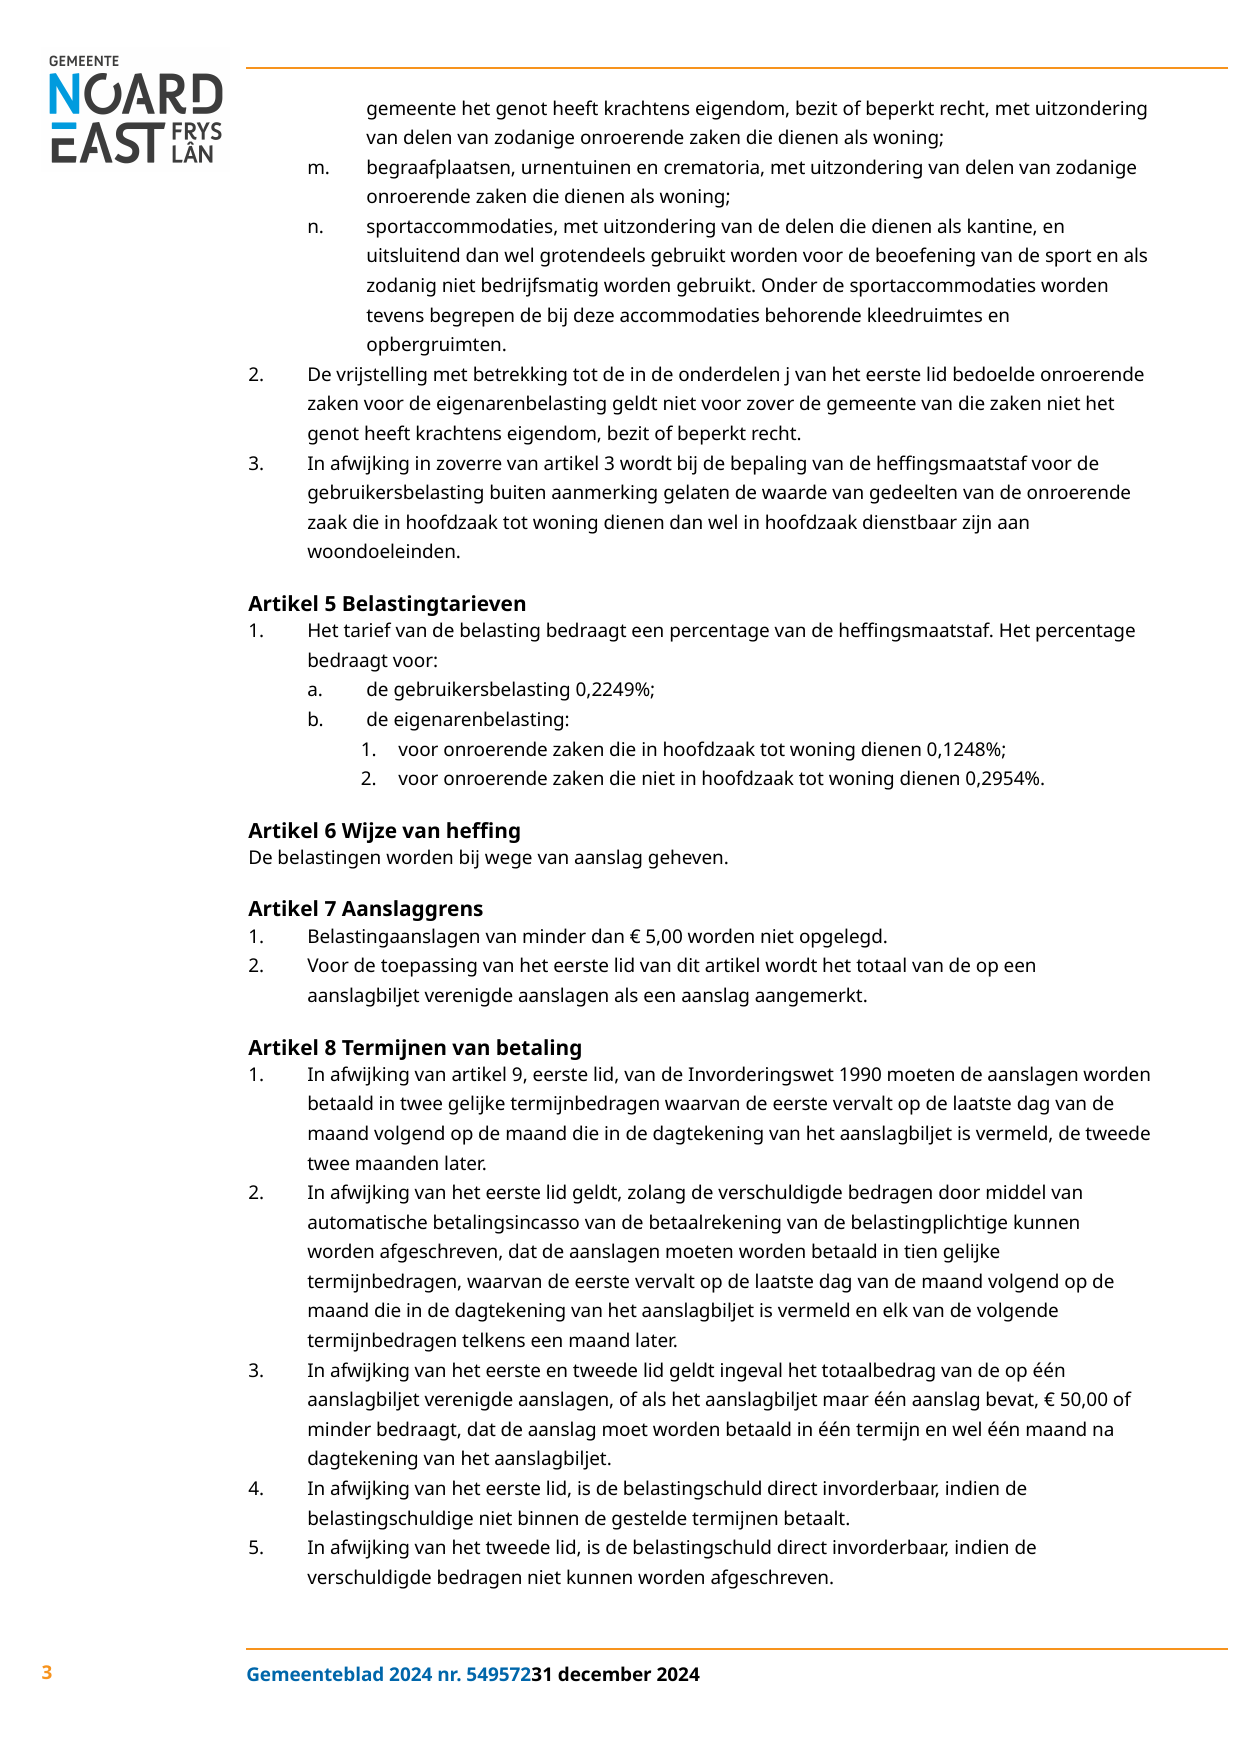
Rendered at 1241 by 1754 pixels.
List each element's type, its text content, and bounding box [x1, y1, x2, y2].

list In afwijking van het eerste en tweede lid geldt ingeval het totaalbedrag van de op één aanslagbiljet verenigde aanslagen, of als het aanslagbiljet maar één aanslag bevat, € 50,00 of minder bedraagt, dat de aanslag moet worden betaald in één termijn en wel één maand na dagtekening van het aanslagbiljet. [248, 1357, 1152, 1471]
picture [41, 47, 231, 172]
list Het tarief van de belasting bedraagt een percentage van de heffingsmaatstaf. Het percentage bedraagt voor: [248, 617, 1152, 673]
list In afwijking van artikel 9, eerste lid, van de Invorderingswet 1990 moeten de aanslagen worden betaald in twee gelijke termijnbedragen waarvan de eerste vervalt op de laatste dag van de maand volgend op de maand die in de dagtekening van het aanslagbiljet is vermeld, de tweede twee maanden later. [248, 1061, 1152, 1176]
text Artikel 5 Belastingtarieven [248, 589, 1152, 617]
list Voor de toepassing van het eerste lid van dit artikel wordt het totaal van de op een aanslagbiljet verenigde aanslagen als een aanslag aangemerkt. [248, 953, 1152, 1008]
list In afwijking in zoverre van artikel 3 wordt bij de bepaling van de heffingsmaatstaf voor de gebruikersbelasting buiten aanmerking gelaten de waarde van gedeelten van de onroerende zaak die in hoofdzaak tot woning dienen dan wel in hoofdzaak dienstbaar zijn aan woondoeleinden. [248, 450, 1152, 564]
list In afwijking van het eerste lid geldt, zolang de verschuldigde bedragen door middel van automatische betalingsincasso van de betaalrekening van de belastingplichtige kunnen worden afgeschreven, dat de aanslagen moeten worden betaald in tien gelijke termijnbedragen, waarvan de eerste vervalt op de laatste dag van de maand volgend op de maand die in de dagtekening van het aanslagbiljet is vermeld en elk van de volgende termijnbedragen telkens een maand later. [248, 1179, 1152, 1353]
text De belastingen worden bij wege van aanslag geheven. [248, 844, 1152, 870]
list De vrijstelling met betrekking tot de in de onderdelen j van het eerste lid bedoelde onroerende zaken voor de eigenarenbelasting geldt niet voor zover de gemeente van die zaken niet het genot heeft krachtens eigendom, bezit of beperkt recht. [248, 361, 1152, 446]
list voor onroerende zaken die niet in hoofdzaak tot woning dienen 0,2954%. [361, 765, 1152, 791]
list Belastingaanslagen van minder dan € 5,00 worden niet opgelegd. [248, 923, 1152, 949]
list de eigenarenbelasting: [307, 706, 1152, 732]
text Artikel 7 Aanslaggrens [248, 894, 1152, 923]
text Artikel 8 Termijnen van betaling [248, 1033, 1152, 1061]
list gemeente het genot heeft krachtens eigendom, bezit of beperkt recht, met uitzondering van delen van zodanige onroerende zaken die dienen als woning; [307, 95, 1152, 150]
list In afwijking van het eerste lid, is de belastingschuld direct invorderbaar, indien de belastingschuldige niet binnen de gestelde termijnen betaalt. [248, 1475, 1152, 1531]
text Artikel 6 Wijze van heffing [248, 816, 1152, 844]
list voor onroerende zaken die in hoofdzaak tot woning dienen 0,1248%; [361, 736, 1152, 761]
list begraafplaatsen, urnentuinen en crematoria, met uitzondering van delen van zodanige onroerende zaken die dienen als woning; [307, 154, 1152, 209]
list sportaccommodaties, met uitzondering van de delen die dienen als kantine, en uitsluitend dan wel grotendeels gebruikt worden voor de beoefening van de sport en als zodanig niet bedrijfsmatig worden gebruikt. Onder de sportaccommodaties worden tevens begrepen de bij deze accommodaties behorende kleedruimtes en opbergruimten. [307, 213, 1152, 357]
list de gebruikersbelasting 0,2249%; [307, 677, 1152, 702]
list In afwijking van het tweede lid, is de belastingschuld direct invorderbaar, indien de verschuldigde bedragen niet kunnen worden afgeschreven. [248, 1534, 1152, 1590]
